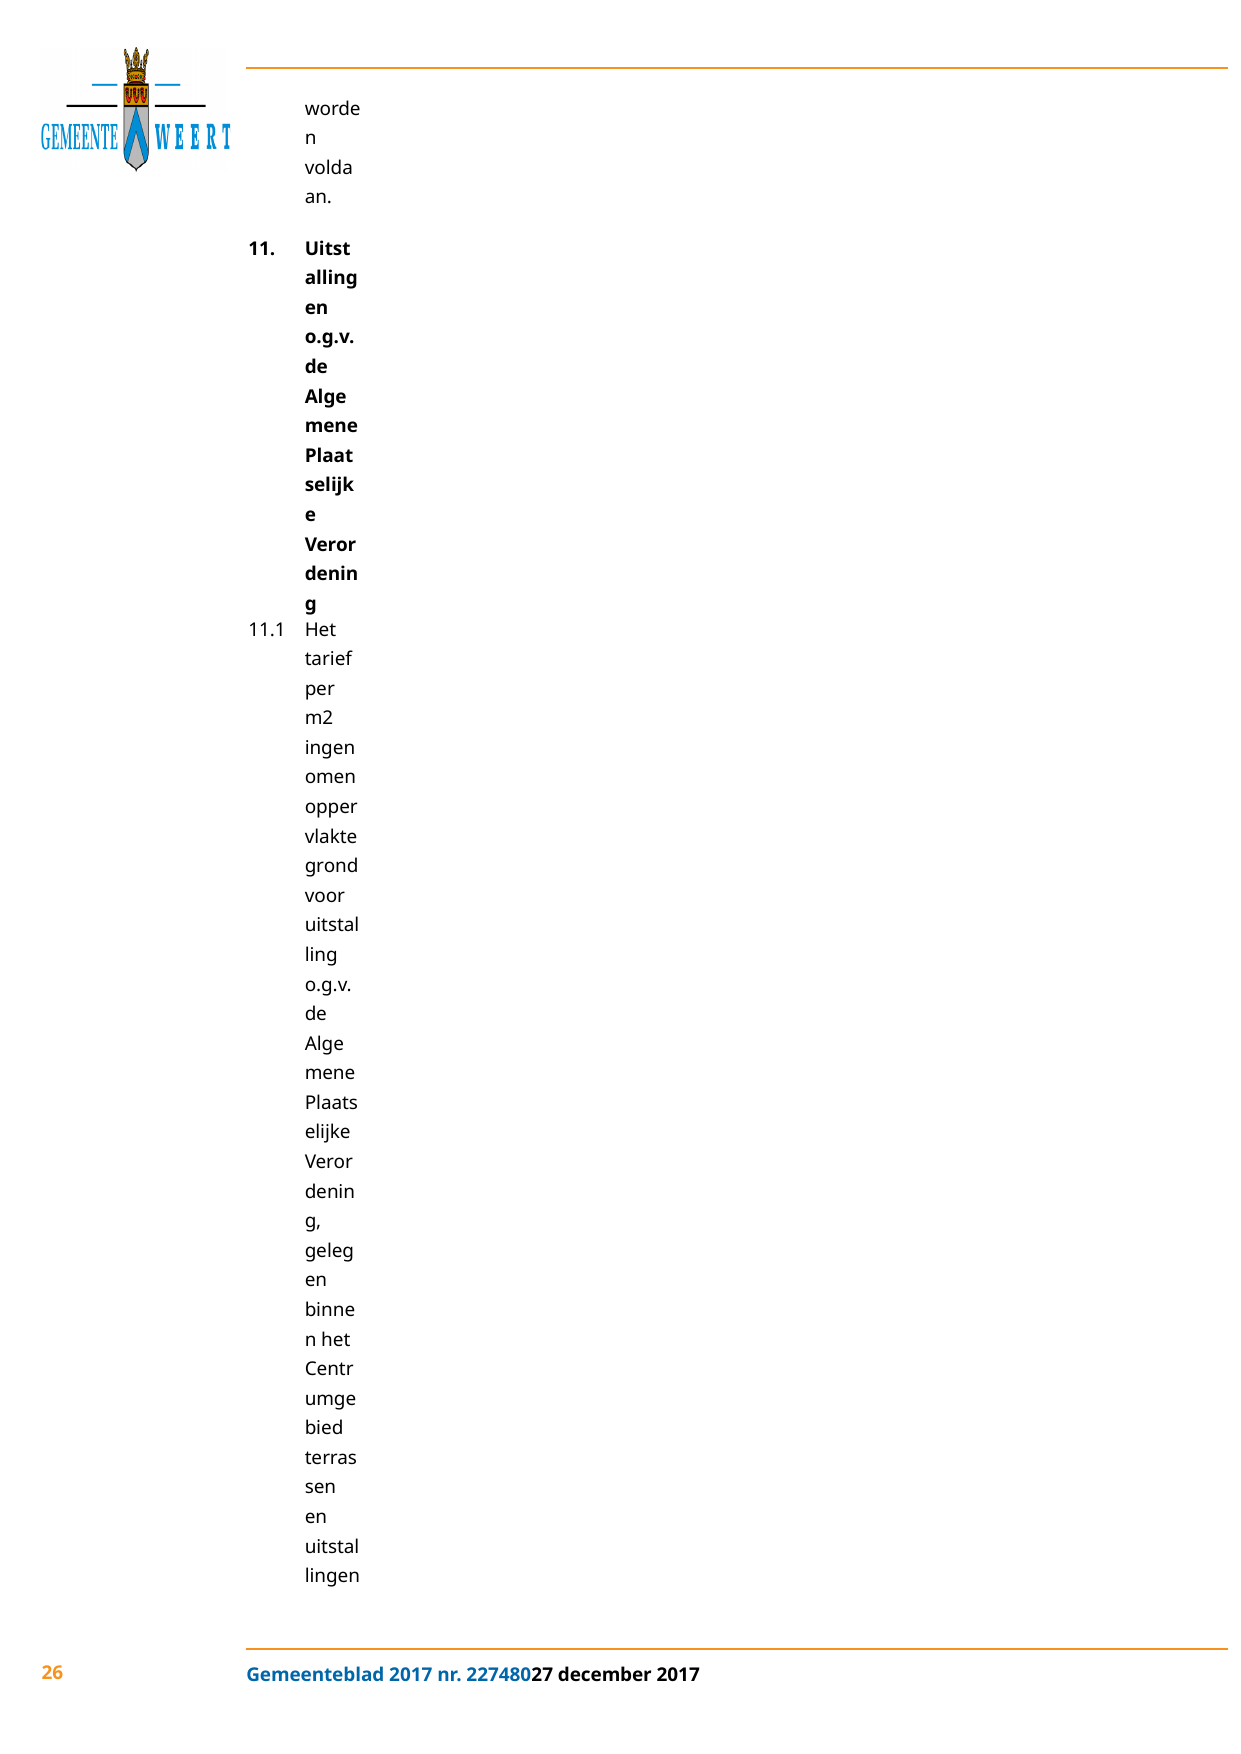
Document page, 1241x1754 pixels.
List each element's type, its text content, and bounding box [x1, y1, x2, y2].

table_cell [361, 209, 417, 235]
table_cell Uitstallingen o.g.v. de Algemene Plaatselijke Verordening [305, 235, 361, 616]
table_cell [418, 235, 474, 616]
table_cell Het tarief per m2 ingenomen oppervlakte grond voor uitstalling o.g.v. de Algemene Plaatselijke Verordening, gelegen binnen het Centrumgebied terrassen en uitstallingen [305, 616, 361, 1588]
table_cell [418, 95, 474, 209]
table_cell 11. [248, 235, 304, 616]
table_cell 11.1 [248, 616, 304, 1588]
table_cell [361, 235, 417, 616]
table_cell [418, 209, 474, 235]
table_cell [361, 95, 417, 209]
table_cell [248, 209, 304, 235]
table_cell [361, 616, 417, 1588]
table_cell [305, 209, 361, 235]
table_cell [248, 95, 304, 209]
table_cell [418, 616, 474, 1588]
table_cell worden voldaan. [305, 95, 361, 209]
picture [41, 47, 231, 172]
